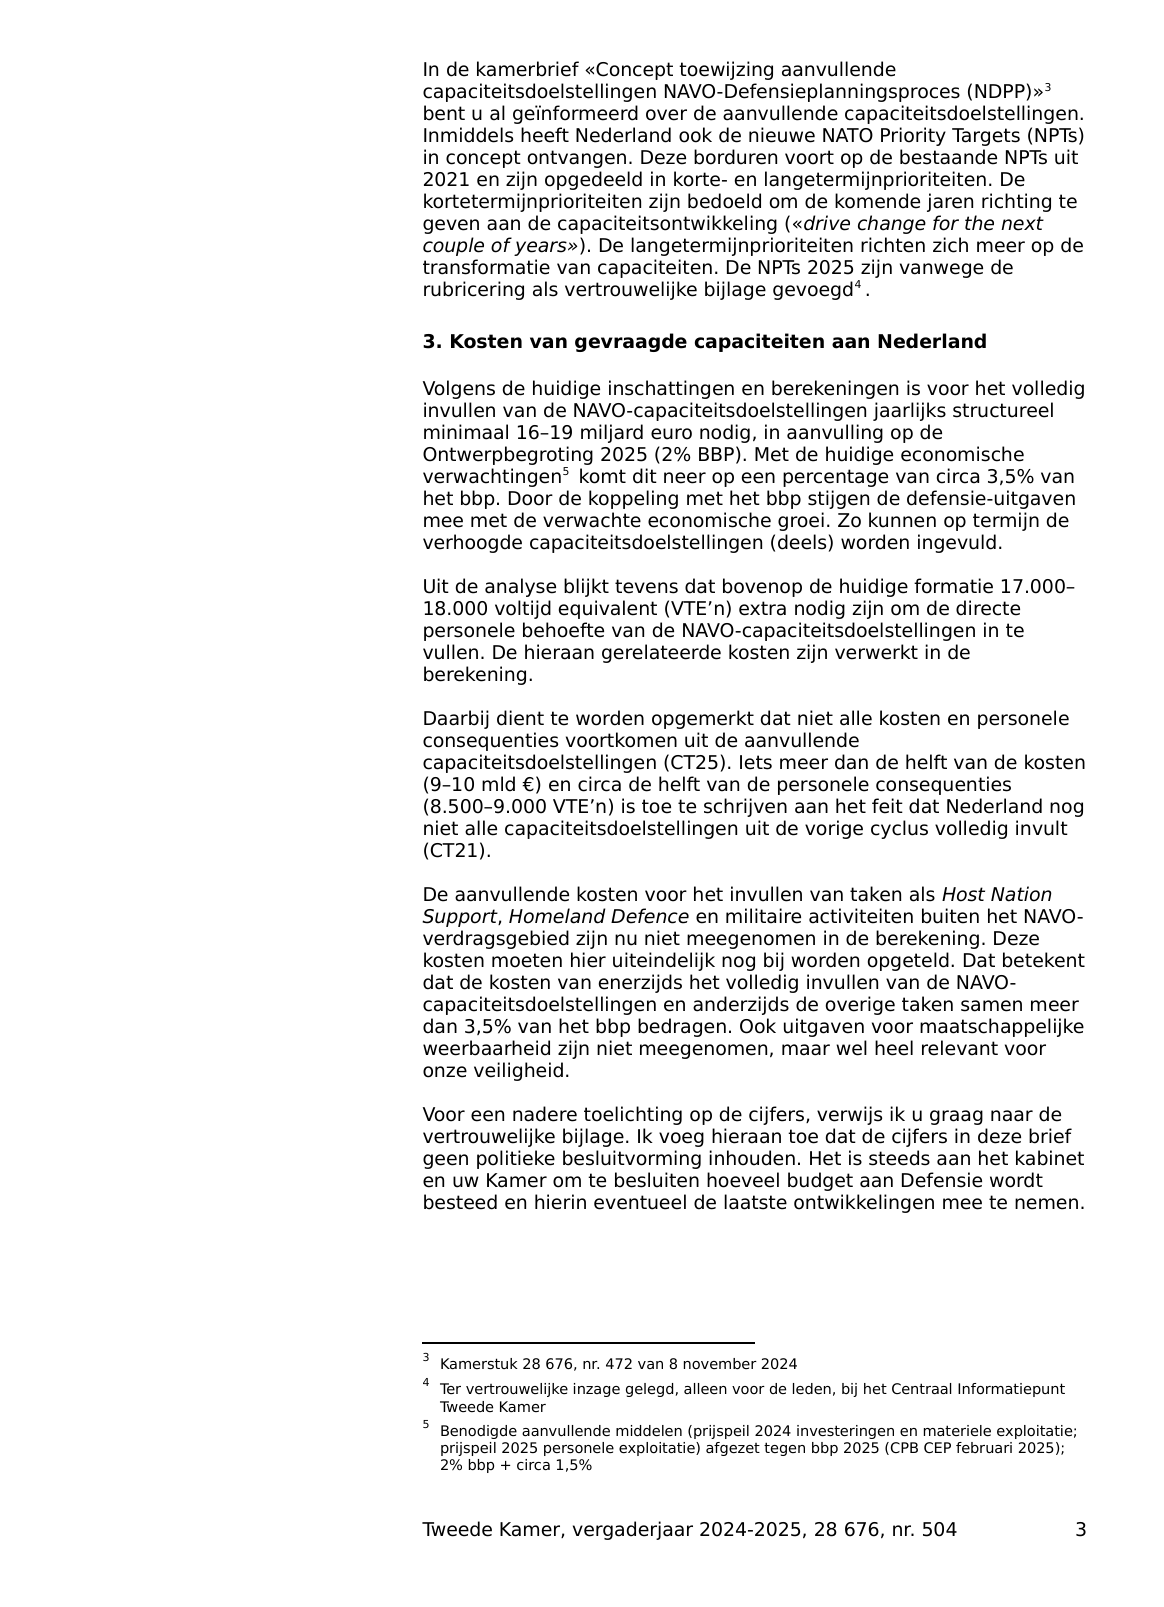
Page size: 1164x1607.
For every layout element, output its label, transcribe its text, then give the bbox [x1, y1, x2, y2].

text Kamerstuk 28 676, nr. 472 van 8 november 2024 [422, 1352, 1087, 1374]
text Ter vertrouwelijke inzage gelegd, alleen voor de leden, bij het Centraal Informatiepunt Tweede Kamer [422, 1377, 1087, 1416]
text Volgens de huidige inschattingen en berekeningen is voor het volledig invullen van de NAVO-capaciteitsdoelstellingen jaarlijks structureel minimaal 16–19 miljard euro nodig, in aanvulling op de Ontwerpbegroting 2025 (2% BBP). Met de huidige economische verwachtingen komt dit neer op een percentage van circa 3,5% van het bbp. Door de koppeling met het bbp stijgen de defensie-uitgaven mee met de verwachte economische groei. Zo kunnen op termijn de verhoogde capaciteitsdoelstellingen (deels) worden ingevuld. [422, 378, 1087, 554]
text Voor een nadere toelichting op de cijfers, verwijs ik u graag naar de vertrouwelijke bijlage. Ik voeg hieraan toe dat de cijfers in deze brief geen politieke besluitvorming inhouden. Het is steeds aan het kabinet en uw Kamer om te besluiten hoeveel budget aan Defensie wordt besteed en hierin eventueel de laatste ontwikkelingen mee te nemen. [422, 1104, 1087, 1214]
text Uit de analyse blijkt tevens dat bovenop de huidige formatie 17.000–18.000 voltijd equivalent (VTE’n) extra nodig zijn om de directe personele behoefte van de NAVO-capaciteitsdoelstellingen in te vullen. De hieraan gerelateerde kosten zijn verwerkt in de berekening. [422, 576, 1087, 686]
text Benodigde aanvullende middelen (prijspeil 2024 investeringen en materiele exploitatie; prijspeil 2025 personele exploitatie) afgezet tegen bbp 2025 (CPB CEP februari 2025); 2% bbp + circa 1,5% [422, 1418, 1087, 1474]
text In de kamerbrief «Concept toewijzing aanvullende capaciteitsdoelstellingen NAVO-Defensieplanningsproces (NDPP)» bent u al geïnformeerd over de aanvullende capaciteitsdoelstellingen. Inmiddels heeft Nederland ook de nieuwe NATO Priority Targets (NPTs) in concept ontvangen. Deze borduren voort op de bestaande NPTs uit 2021 en zijn opgedeeld in korte- en langetermijnprioriteiten. De kortetermijnprioriteiten zijn bedoeld om de komende jaren richting te geven aan de capaciteitsontwikkeling («drive change for the next couple of years»). De langetermijnprioriteiten richten zich meer op de transformatie van capaciteiten. De NPTs 2025 zijn vanwege de rubricering als vertrouwelijke bijlage gevoegd. [422, 59, 1087, 301]
subtitle 3. Kosten van gevraagde capaciteiten aan Nederland [422, 331, 1087, 353]
text De aanvullende kosten voor het invullen van taken als Host Nation Support, Homeland Defence en militaire activiteiten buiten het NAVO-verdragsgebied zijn nu niet meegenomen in de berekening. Deze kosten moeten hier uiteindelijk nog bij worden opgeteld. Dat betekent dat de kosten van enerzijds het volledig invullen van de NAVO-capaciteitsdoelstellingen en anderzijds de overige taken samen meer dan 3,5% van het bbp bedragen. Ook uitgaven voor maatschappelijke weerbaarheid zijn niet meegenomen, maar wel heel relevant voor onze veiligheid. [422, 884, 1087, 1082]
text Daarbij dient te worden opgemerkt dat niet alle kosten en personele consequenties voortkomen uit de aanvullende capaciteitsdoelstellingen (CT25). Iets meer dan de helft van de kosten (9–10 mld €) en circa de helft van de personele consequenties (8.500–9.000 VTE’n) is toe te schrijven aan het feit dat Nederland nog niet alle capaciteitsdoelstellingen uit de vorige cyclus volledig invult (CT21). [422, 708, 1087, 862]
